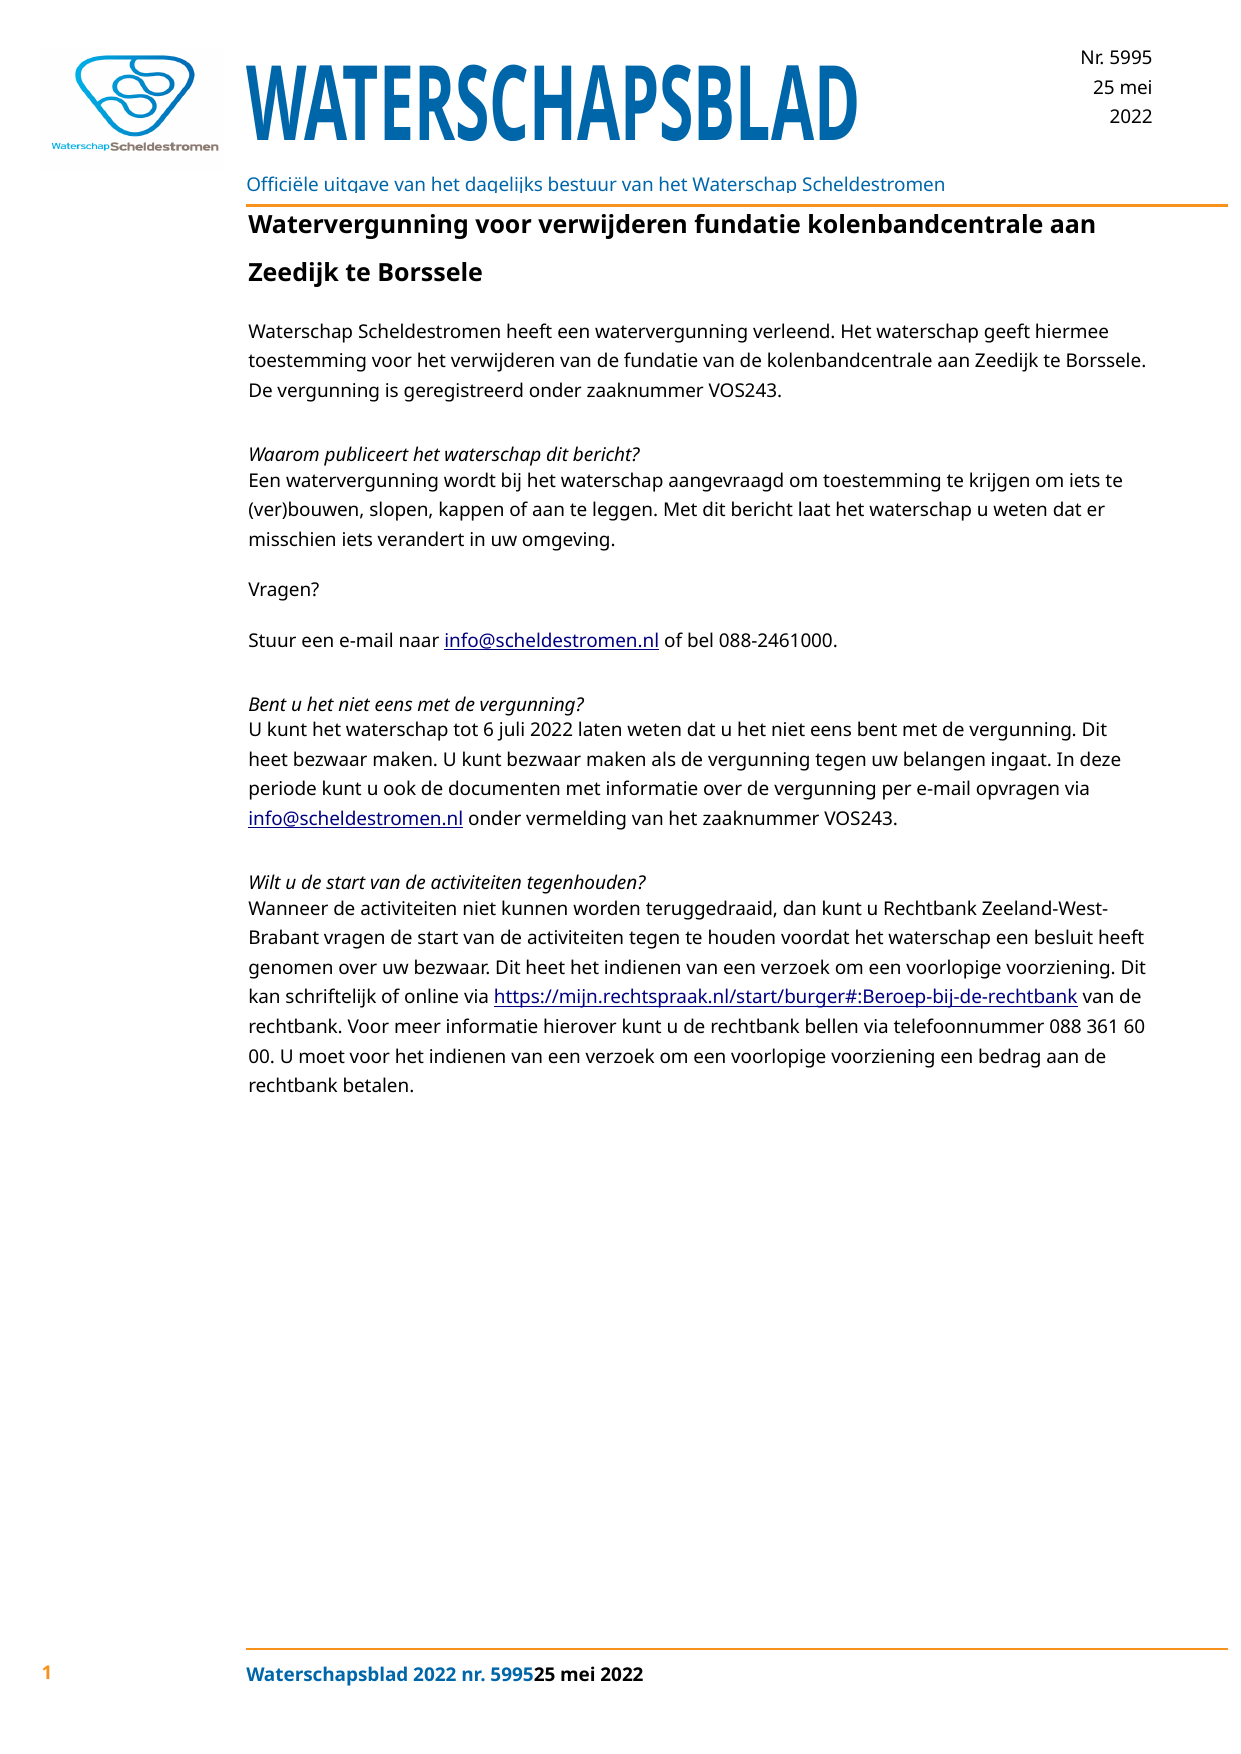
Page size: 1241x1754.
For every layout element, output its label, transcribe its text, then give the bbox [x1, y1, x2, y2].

text Een watervergunning wordt bij het waterschap aangevraagd om toestemming te krijgen om iets te (ver)bouwen, slopen, kappen of aan te leggen. Met dit bericht laat het waterschap u weten dat er misschien iets verandert in uw omgeving. [248, 467, 1152, 552]
text Vragen? [248, 576, 1152, 602]
text Wanneer de activiteiten niet kunnen worden teruggedraaid, dan kunt u Rechtbank Zeeland-West-Brabant vragen de start van de activiteiten tegen te houden voordat het waterschap een besluit heeft genomen over uw bezwaar. Dit heet het indienen van een verzoek om een voorlopige voorziening. Dit kan schriftelijk of online via https://mijn.rechtspraak.nl/start/burger#:Beroep-bij-de-rechtbank van de rechtbank. Voor meer informatie hierover kunt u de rechtbank bellen via telefoonnummer 088 361 60 00. U moet voor het indienen van een verzoek om een voorlopige voorziening een bedrag aan de rechtbank betalen. [248, 895, 1152, 1098]
text Wilt u de start van de activiteiten tegenhouden? [248, 869, 1152, 895]
text Waterschap Scheldestromen heeft een watervergunning verleend. Het waterschap geeft hiermee toestemming voor het verwijderen van de fundatie van de kolenbandcentrale aan Zeedijk te Borssele. De vergunning is geregistreerd onder zaaknummer VOS243. [248, 318, 1152, 403]
text Bent u het niet eens met de vergunning? [248, 691, 1152, 716]
picture [41, 47, 231, 172]
text Watervergunning voor verwijderen fundatie kolenbandcentrale aan Zeedijk te Borssele [248, 207, 1152, 288]
text Stuur een e-mail naar info@scheldestromen.nl of bel 088-2461000. [248, 627, 1152, 652]
text Waarom publiceert het waterschap dit bericht? [248, 441, 1152, 467]
text U kunt het waterschap tot 6 juli 2022 laten weten dat u het niet eens bent met de vergunning. Dit heet bezwaar maken. U kunt bezwaar maken als de vergunning tegen uw belangen ingaat. In deze periode kunt u ook de documenten met informatie over de vergunning per e-mail opvragen via info@scheldestromen.nl onder vermelding van het zaaknummer VOS243. [248, 716, 1152, 831]
